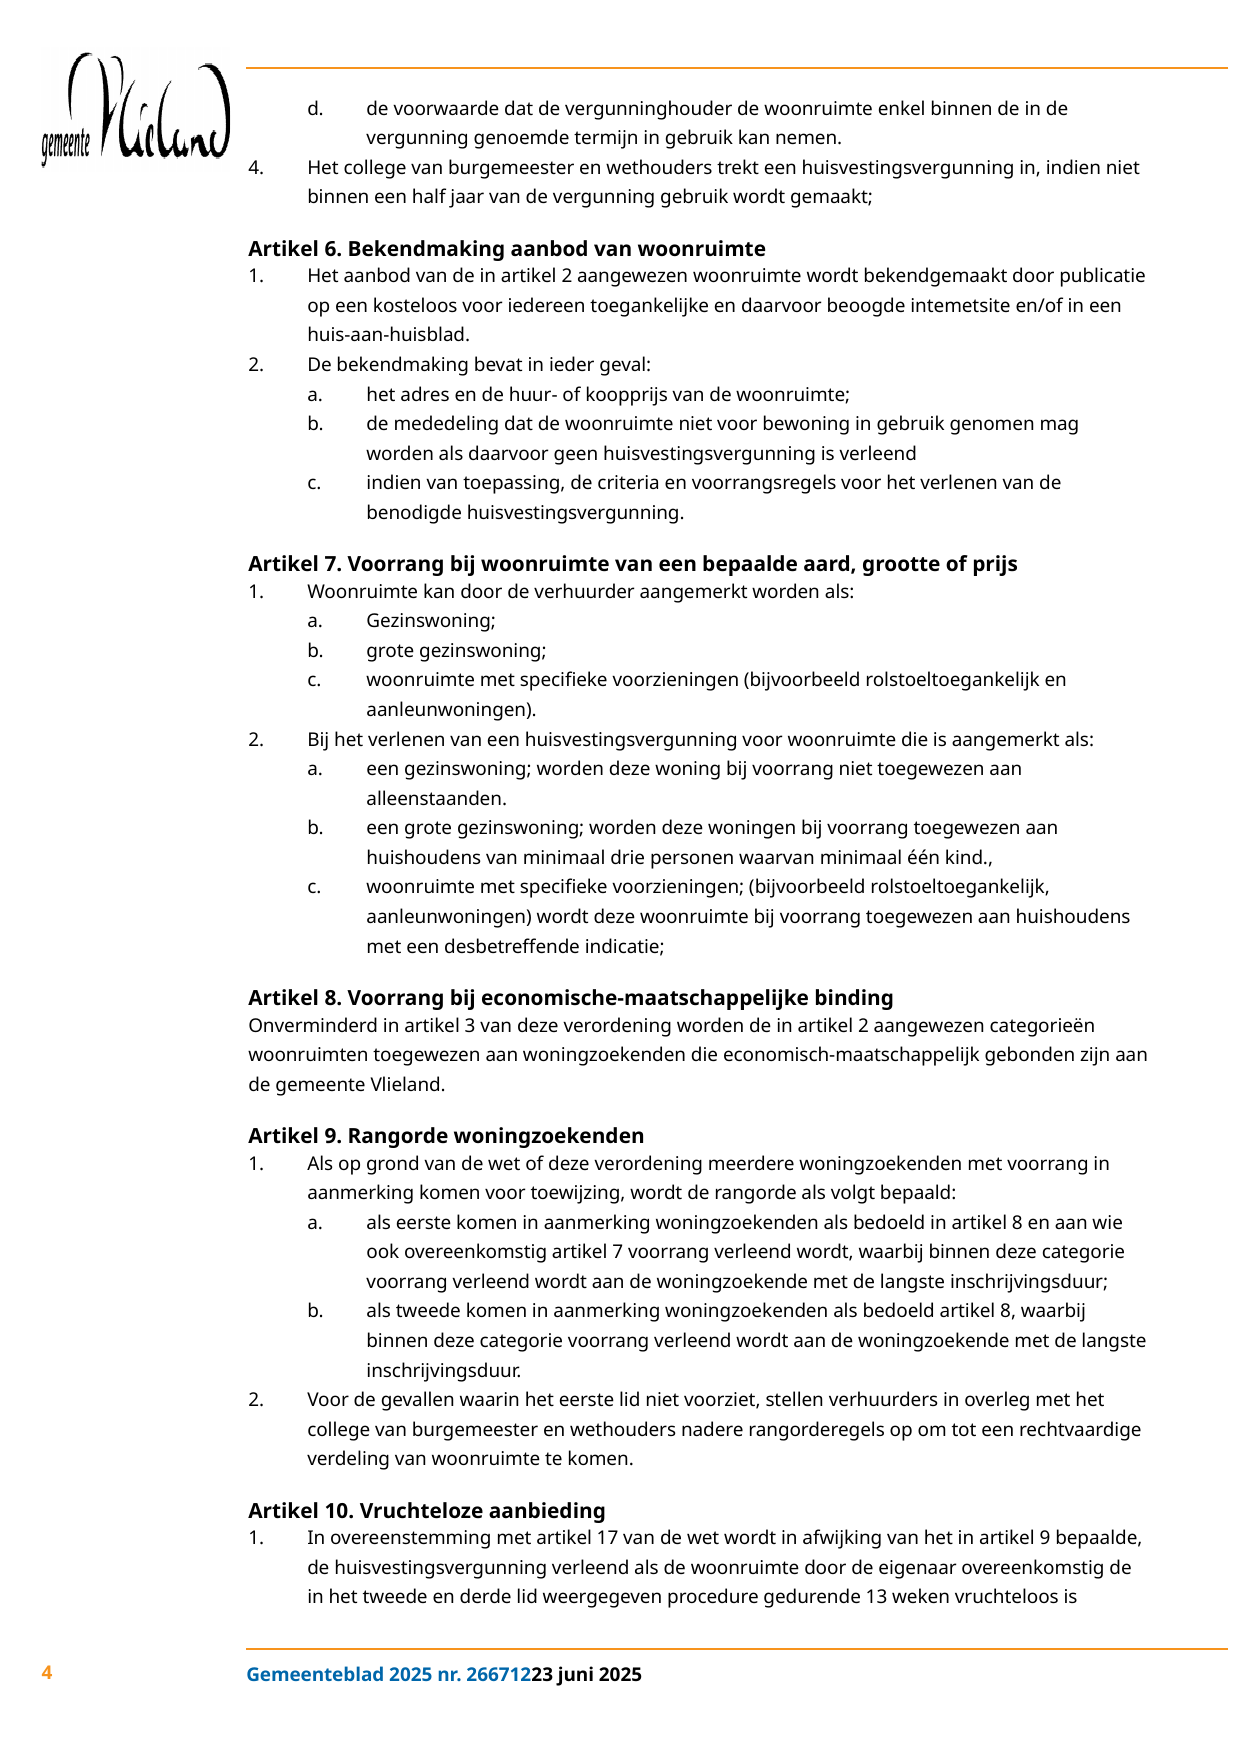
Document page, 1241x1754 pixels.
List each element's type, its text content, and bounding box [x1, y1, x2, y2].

text Artikel 7. Voorrang bij woonruimte van een bepaalde aard, grootte of prijs [248, 549, 1152, 578]
list Woonruimte kan door de verhuurder aangemerkt worden als: [248, 578, 1152, 604]
list Het college van burgemeester en wethouders trekt een huisvestingsvergunning in, indien niet binnen een half jaar van de vergunning gebruik wordt gemaakt; [248, 154, 1152, 209]
list Het aanbod van de in artikel 2 aangewezen woonruimte wordt bekendgemaakt door publicatie op een kosteloos voor iedereen toegankelijke en daarvoor beoogde intemetsite en/of in een huis-aan-huisblad. [248, 262, 1152, 347]
list In overeenstemming met artikel 17 van de wet wordt in afwijking van het in artikel 9 bepaalde, de huisvestingsvergunning verleend als de woonruimte door de eigenaar overeenkomstig de in het tweede en derde lid weergegeven procedure gedurende 13 weken vruchteloos is [248, 1524, 1152, 1609]
picture [41, 47, 231, 172]
text Artikel 9. Rangorde woningzoekenden [248, 1121, 1152, 1150]
text Artikel 10. Vruchteloze aanbieding [248, 1496, 1152, 1524]
list een grote gezinswoning; worden deze woningen bij voorrang toegewezen aan huishoudens van minimaal drie personen waarvan minimaal één kind., [307, 814, 1152, 870]
list Bij het verlenen van een huisvestingsvergunning voor woonruimte die is aangemerkt als: [248, 726, 1152, 752]
list een gezinswoning; worden deze woning bij voorrang niet toegewezen aan alleenstaanden. [307, 755, 1152, 811]
list woonruimte met specifieke voorzieningen (bijvoorbeeld rolstoeltoegankelijk en aanleunwoningen). [307, 667, 1152, 722]
list als eerste komen in aanmerking woningzoekenden als bedoeld in artikel 8 en aan wie ook overeenkomstig artikel 7 voorrang verleend wordt, waarbij binnen deze categorie voorrang verleend wordt aan de woningzoekende met de langste inschrijvingsduur; [307, 1209, 1152, 1294]
list De bekendmaking bevat in ieder geval: [248, 351, 1152, 377]
list Gezinswoning; [307, 607, 1152, 633]
list de voorwaarde dat de vergunninghouder de woonruimte enkel binnen de in de vergunning genoemde termijn in gebruik kan nemen. [307, 95, 1152, 150]
list de mededeling dat de woonruimte niet voor bewoning in gebruik genomen mag worden als daarvoor geen huisvestingsvergunning is verleend [307, 410, 1152, 466]
text Artikel 8. Voorrang bij economische-maatschappelijke binding [248, 983, 1152, 1012]
list indien van toepassing, de criteria en voorrangsregels voor het verlenen van de benodigde huisvestingsvergunning. [307, 469, 1152, 525]
list woonruimte met specifieke voorzieningen; (bijvoorbeeld rolstoeltoegankelijk, aanleunwoningen) wordt deze woonruimte bij voorrang toegewezen aan huishoudens met een desbetreffende indicatie; [307, 874, 1152, 959]
list Als op grond van de wet of deze verordening meerdere woningzoekenden met voorrang in aanmerking komen voor toewijzing, wordt de rangorde als volgt bepaald: [248, 1150, 1152, 1205]
list Voor de gevallen waarin het eerste lid niet voorziet, stellen verhuurders in overleg met het college van burgemeester en wethouders nadere rangorderegels op om tot een rechtvaardige verdeling van woonruimte te komen. [248, 1386, 1152, 1471]
text Onverminderd in artikel 3 van deze verordening worden de in artikel 2 aangewezen categorieën woonruimten toegewezen aan woningzoekenden die economisch-maatschappelijk gebonden zijn aan de gemeente Vlieland. [248, 1012, 1152, 1097]
text Artikel 6. Bekendmaking aanbod van woonruimte [248, 234, 1152, 262]
list het adres en de huur- of koopprijs van de woonruimte; [307, 381, 1152, 406]
list grote gezinswoning; [307, 637, 1152, 663]
list als tweede komen in aanmerking woningzoekenden als bedoeld artikel 8, waarbij binnen deze categorie voorrang verleend wordt aan de woningzoekende met de langste inschrijvingsduur. [307, 1298, 1152, 1383]
